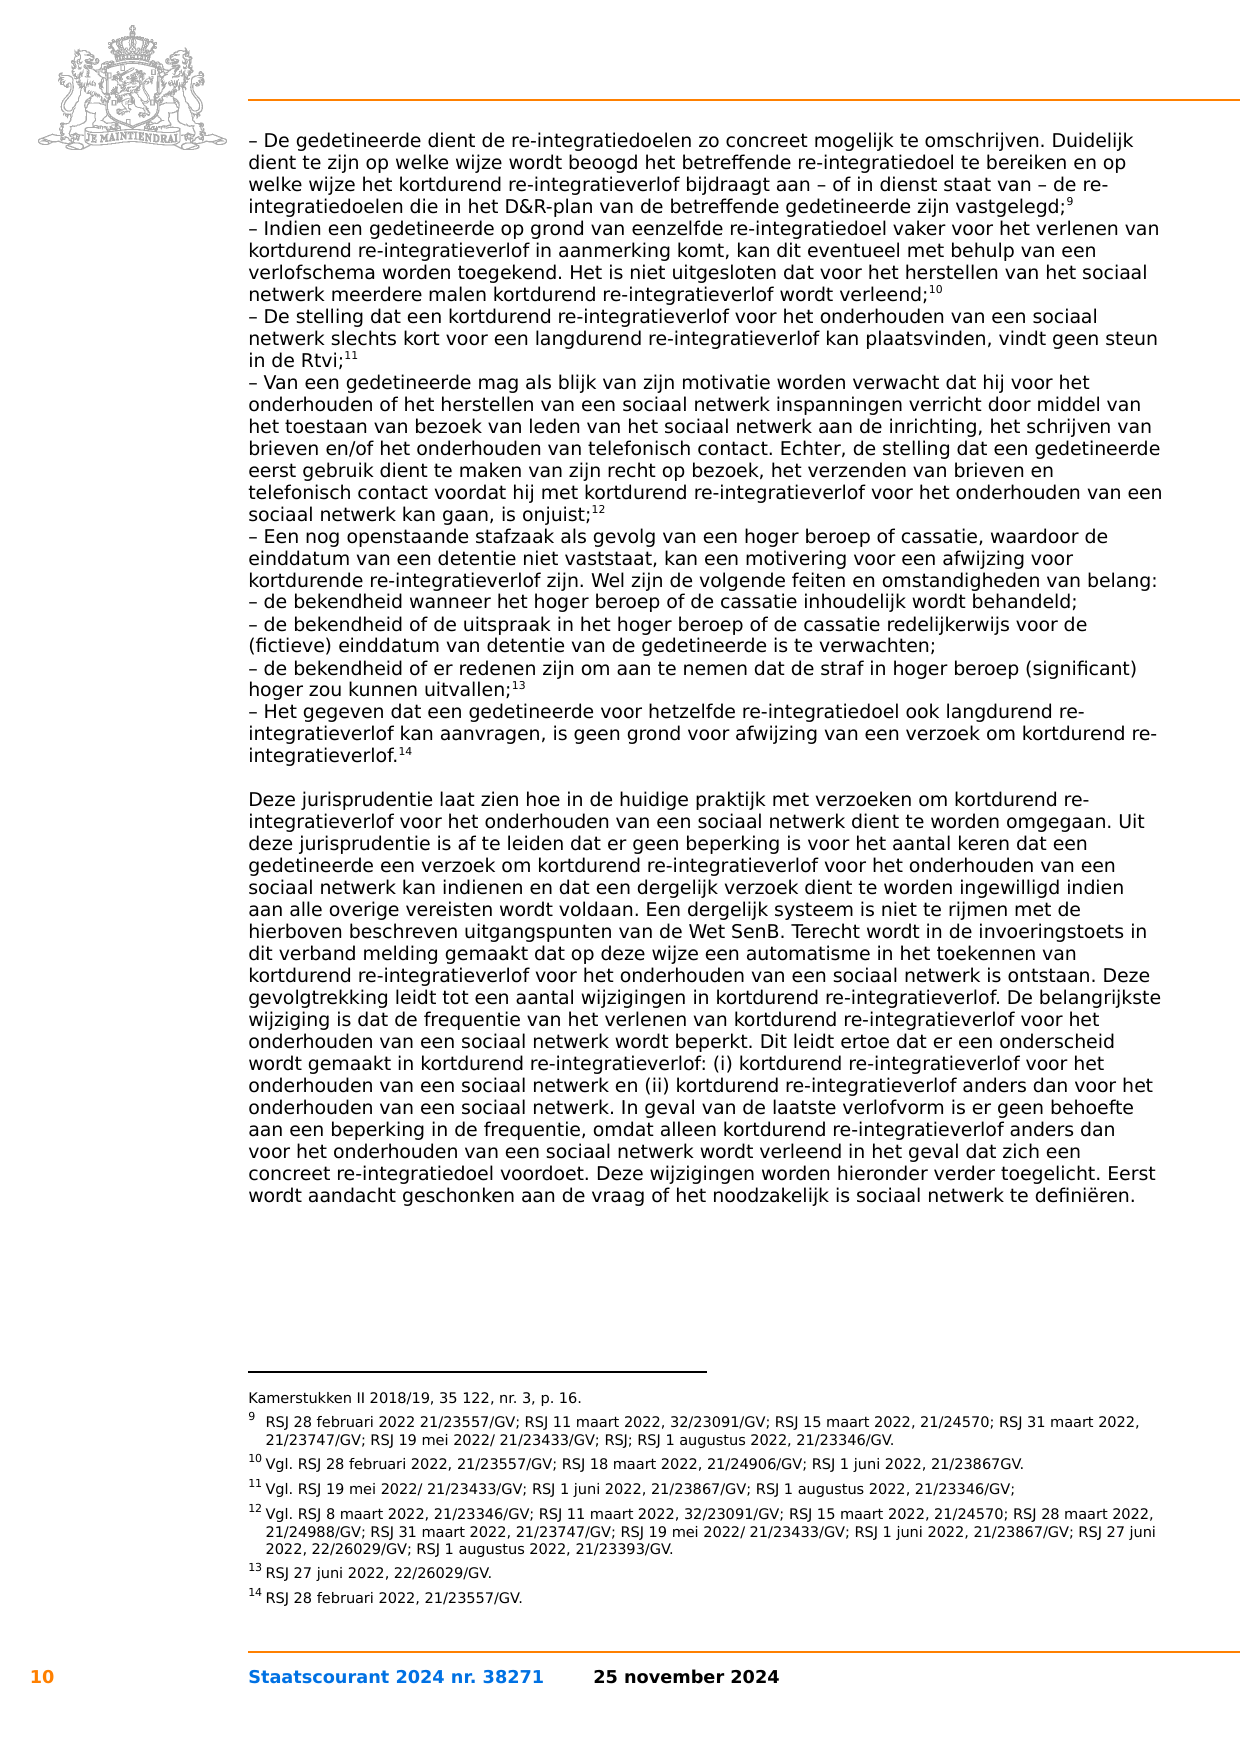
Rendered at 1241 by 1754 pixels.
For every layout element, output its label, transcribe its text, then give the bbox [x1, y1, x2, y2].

text RSJ 28 februari 2022 21/23557/GV; RSJ 11 maart 2022, 32/23091/GV; RSJ 15 maart 2022, 21/24570; RSJ 31 maart 2022, 21/23747/GV; RSJ 19 mei 2022/ 21/23433/GV; RSJ; RSJ 1 augustus 2022, 21/23346/GV. [248, 1410, 1163, 1449]
text – De gedetineerde dient de re-integratiedoelen zo concreet mogelijk te omschrijven. Duidelijk dient te zijn op welke wijze wordt beoogd het betreffende re-integratiedoel te bereiken en op welke wijze het kortdurend re-integratieverlof bijdraagt aan – of in dienst staat van – de re-integratiedoelen die in het D&R-plan van de betreffende gedetineerde zijn vastgelegd; [248, 130, 1163, 218]
text Deze jurisprudentie laat zien hoe in de huidige praktijk met verzoeken om kortdurend re-integratieverlof voor het onderhouden van een sociaal netwerk dient te worden omgegaan. Uit deze jurisprudentie is af te leiden dat er geen beperking is voor het aantal keren dat een gedetineerde een verzoek om kortdurend re-integratieverlof voor het onderhouden van een sociaal netwerk kan indienen en dat een dergelijk verzoek dient te worden ingewilligd indien aan alle overige vereisten wordt voldaan. Een dergelijk systeem is niet te rijmen met de hierboven beschreven uitgangspunten van de Wet SenB. Terecht wordt in de invoeringstoets in dit verband melding gemaakt dat op deze wijze een automatisme in het toekennen van kortdurend re-integratieverlof voor het onderhouden van een sociaal netwerk is ontstaan. Deze gevolgtrekking leidt tot een aantal wijzigingen in kortdurend re-integratieverlof. De belangrijkste wijziging is dat de frequentie van het verlenen van kortdurend re-integratieverlof voor het onderhouden van een sociaal netwerk wordt beperkt. Dit leidt ertoe dat er een onderscheid wordt gemaakt in kortdurend re-integratieverlof: (i) kortdurend re-integratieverlof voor het onderhouden van een sociaal netwerk en (ii) kortdurend re-integratieverlof anders dan voor het onderhouden van een sociaal netwerk. In geval van de laatste verlofvorm is er geen behoefte aan een beperking in de frequentie, omdat alleen kortdurend re-integratieverlof anders dan voor het onderhouden van een sociaal netwerk wordt verleend in het geval dat zich een concreet re-integratiedoel voordoet. Deze wijzigingen worden hieronder verder toegelicht. Eerst wordt aandacht geschonken aan de vraag of het noodzakelijk is sociaal netwerk te definiëren. [248, 789, 1163, 1207]
text Vgl. RSJ 28 februari 2022, 21/23557/GV; RSJ 18 maart 2022, 21/24906/GV; RSJ 1 juni 2022, 21/23867GV. [248, 1452, 1163, 1474]
text Vgl. RSJ 19 mei 2022/ 21/23433/GV; RSJ 1 juni 2022, 21/23867/GV; RSJ 1 augustus 2022, 21/23346/GV; [248, 1477, 1163, 1499]
text RSJ 27 juni 2022, 22/26029/GV. [248, 1561, 1163, 1583]
text – Het gegeven dat een gedetineerde voor hetzelfde re-integratiedoel ook langdurend re-integratieverlof kan aanvragen, is geen grond voor afwijzing van een verzoek om kortdurend re-integratieverlof. [248, 701, 1163, 767]
picture [38, 25, 227, 150]
text – Een nog openstaande stafzaak als gevolg van een hoger beroep of cassatie, waardoor de einddatum van een detentie niet vaststaat, kan een motivering voor een afwijzing voor kortdurende re-integratieverlof zijn. Wel zijn de volgende feiten en omstandigheden van belang: [248, 526, 1163, 591]
text – Indien een gedetineerde op grond van eenzelfde re-integratiedoel vaker voor het verlenen van kortdurend re-integratieverlof in aanmerking komt, kan dit eventueel met behulp van een verlofschema worden toegekend. Het is niet uitgesloten dat voor het herstellen van het sociaal netwerk meerdere malen kortdurend re-integratieverlof wordt verleend; [248, 218, 1163, 306]
text – de bekendheid of de uitspraak in het hoger beroep of de cassatie redelijkerwijs voor de (fictieve) einddatum van detentie van de gedetineerde is te verwachten; [248, 613, 1163, 657]
text – de bekendheid wanneer het hoger beroep of de cassatie inhoudelijk wordt behandeld; [248, 591, 1163, 613]
text – Van een gedetineerde mag als blijk van zijn motivatie worden verwacht dat hij voor het onderhouden of het herstellen van een sociaal netwerk inspanningen verricht door middel van het toestaan van bezoek van leden van het sociaal netwerk aan de inrichting, het schrijven van brieven en/of het onderhouden van telefonisch contact. Echter, de stelling dat een gedetineerde eerst gebruik dient te maken van zijn recht op bezoek, het verzenden van brieven en telefonisch contact voordat hij met kortdurend re-integratieverlof voor het onderhouden van een sociaal netwerk kan gaan, is onjuist; [248, 372, 1163, 526]
text RSJ 28 februari 2022, 21/23557/GV. [248, 1586, 1163, 1608]
text – de bekendheid of er redenen zijn om aan te nemen dat de straf in hoger beroep (significant) hoger zou kunnen uitvallen; [248, 657, 1163, 701]
text – De stelling dat een kortdurend re-integratieverlof voor het onderhouden van een sociaal netwerk slechts kort voor een langdurend re-integratieverlof kan plaatsvinden, vindt geen steun in de Rtvi; [248, 306, 1163, 372]
text Vgl. RSJ 8 maart 2022, 21/23346/GV; RSJ 11 maart 2022, 32/23091/GV; RSJ 15 maart 2022, 21/24570; RSJ 28 maart 2022, 21/24988/GV; RSJ 31 maart 2022, 21/23747/GV; RSJ 19 mei 2022/ 21/23433/GV; RSJ 1 juni 2022, 21/23867/GV; RSJ 27 juni 2022, 22/26029/GV; RSJ 1 augustus 2022, 21/23393/GV. [248, 1502, 1163, 1558]
text Kamerstukken II 2018/19, 35 122, nr. 3, p. 16. [248, 1390, 1163, 1407]
